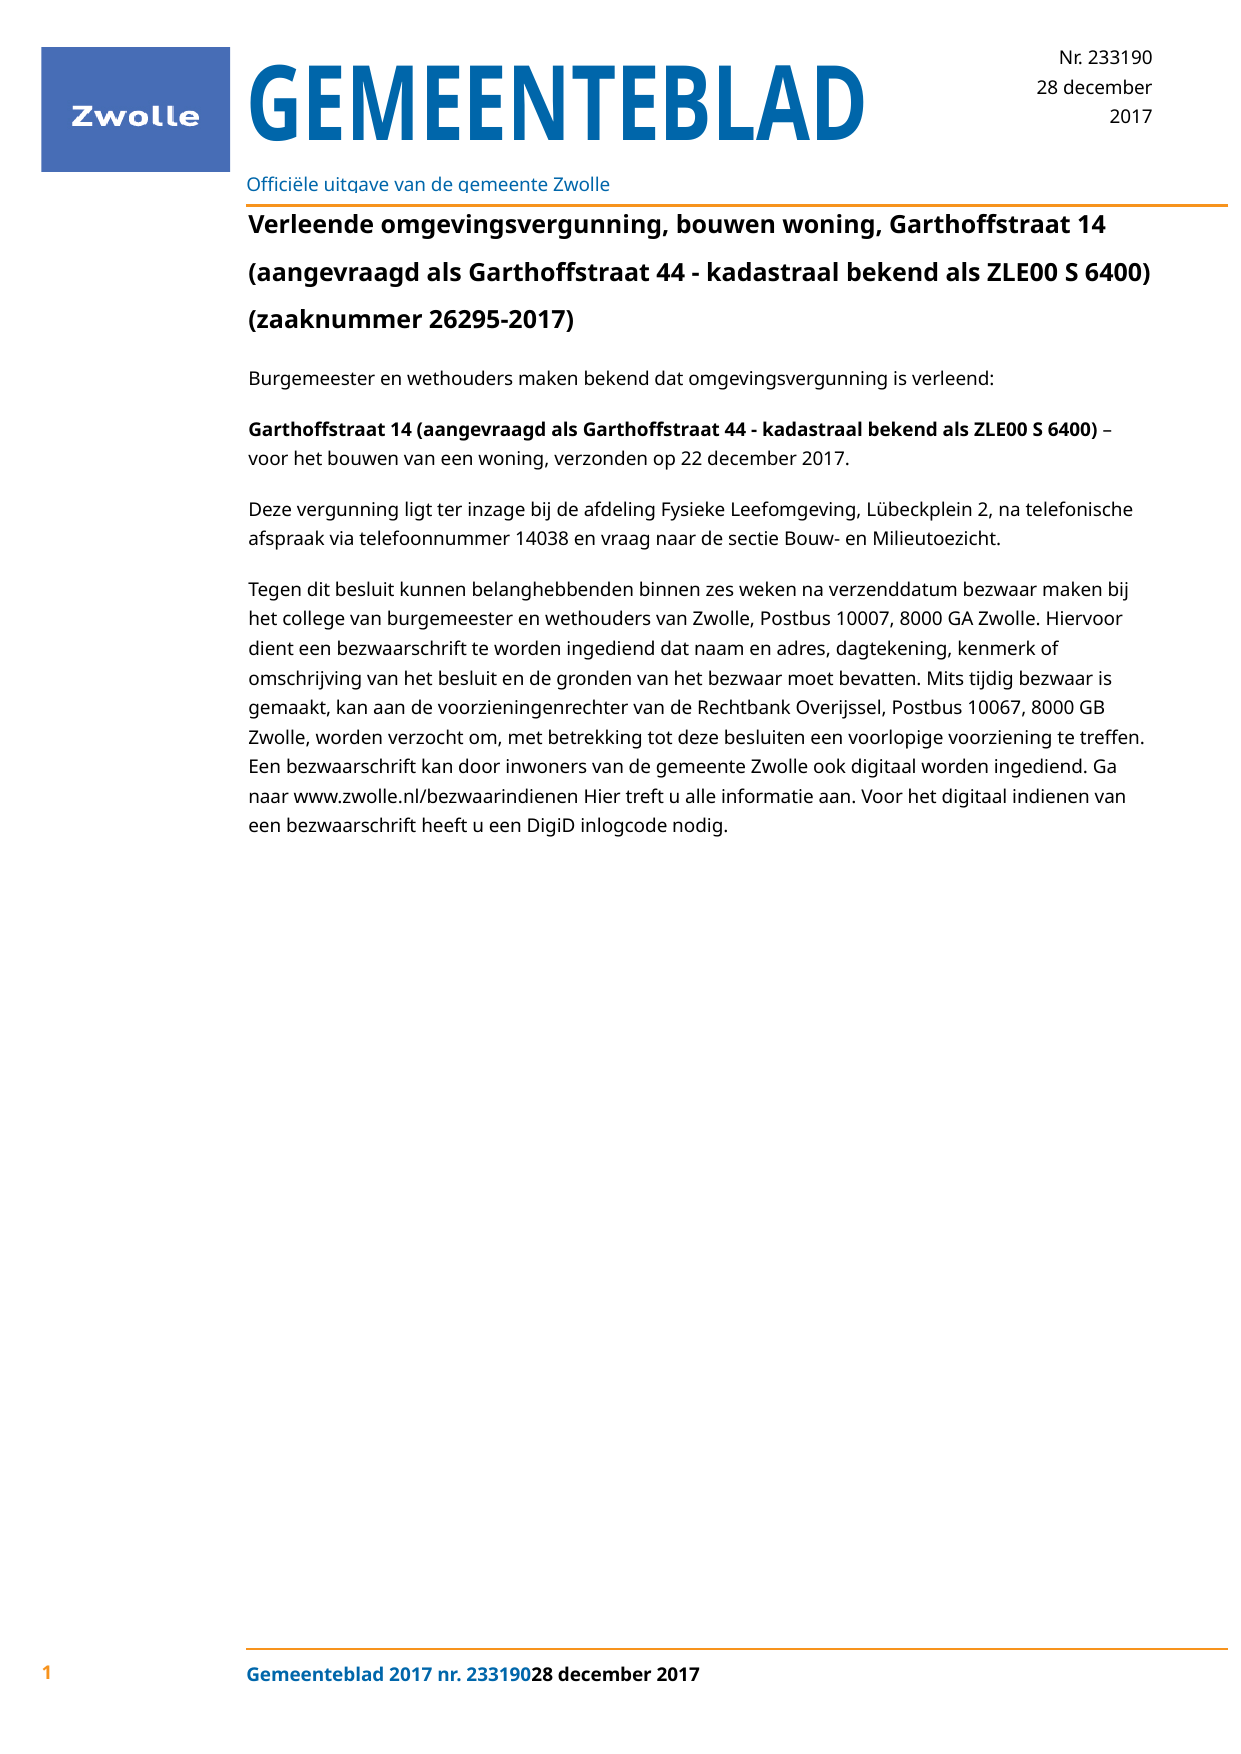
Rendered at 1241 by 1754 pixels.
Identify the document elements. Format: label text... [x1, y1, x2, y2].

picture [41, 47, 231, 172]
text Garthoffstraat 14 (aangevraagd als Garthoffstraat 44 - kadastraal bekend als ZLE00 S 6400) – voor het bouwen van een woning, verzonden op 22 december 2017. [248, 416, 1152, 471]
text Burgemeester en wethouders maken bekend dat omgevingsvergunning is verleend: [248, 366, 1152, 391]
text Verleende omgevingsvergunning, bouwen woning, Garthoffstraat 14 (aangevraagd als Garthoffstraat 44 - kadastraal bekend als ZLE00 S 6400) (zaaknummer 26295-2017) [248, 207, 1152, 336]
text Tegen dit besluit kunnen belanghebbenden binnen zes weken na verzenddatum bezwaar maken bij het college van burgemeester en wethouders van Zwolle, Postbus 10007, 8000 GA Zwolle. Hiervoor dient een bezwaarschrift te worden ingediend dat naam en adres, dagtekening, kenmerk of omschrijving van het besluit en de gronden van het bezwaar moet bevatten. Mits tijdig bezwaar is gemaakt, kan aan de voorzieningenrechter van de Rechtbank Overijssel, Postbus 10067, 8000 GB Zwolle, worden verzocht om, met betrekking tot deze besluiten een voorlopige voorziening te treffen. Een bezwaarschrift kan door inwoners van de gemeente Zwolle ook digitaal worden ingediend. Ga naar www.zwolle.nl/bezwaarindienen Hier treft u alle informatie aan. Voor het digitaal indienen van een bezwaarschrift heeft u een DigiD inlogcode nodig. [248, 576, 1152, 838]
text Deze vergunning ligt ter inzage bij de afdeling Fysieke Leefomgeving, Lübeckplein 2, na telefonische afspraak via telefoonnummer 14038 en vraag naar de sectie Bouw- en Milieutoezicht. [248, 496, 1152, 551]
